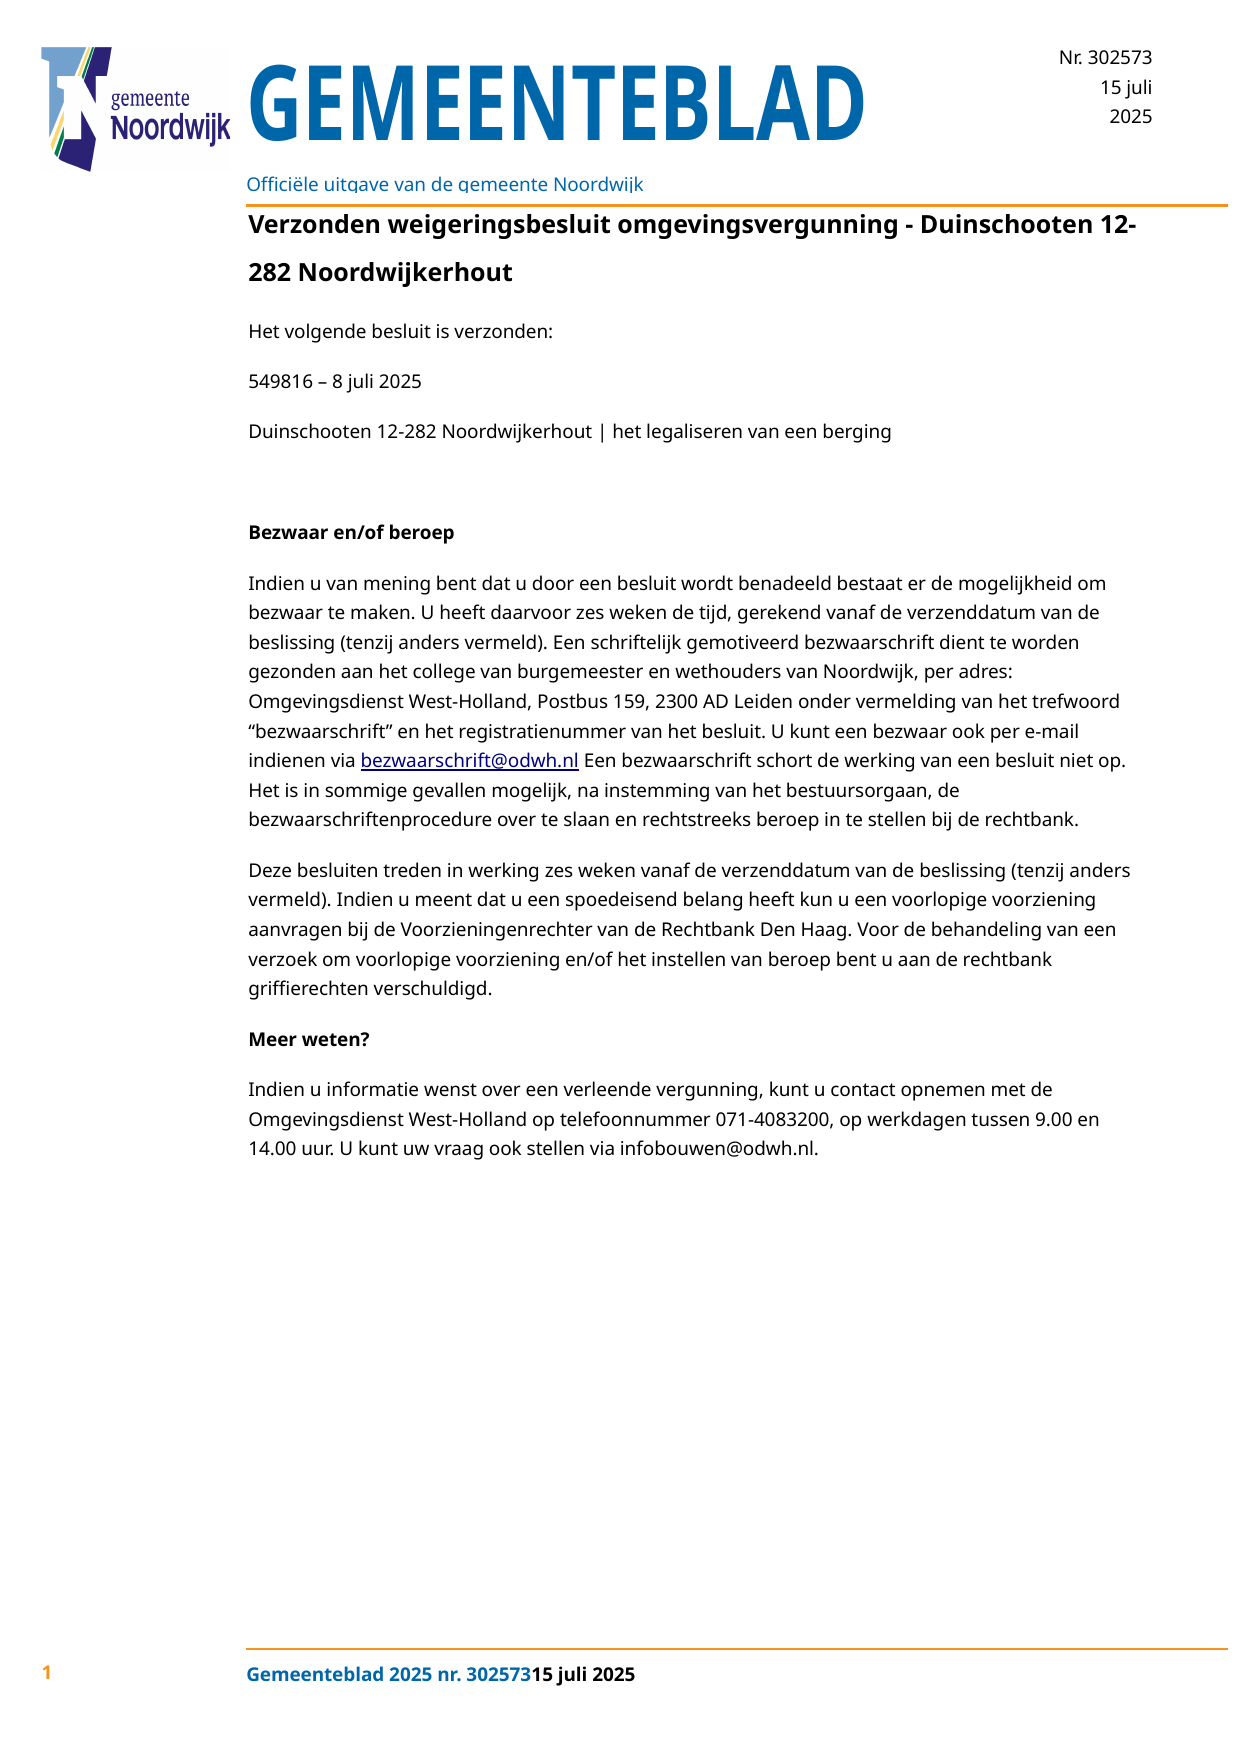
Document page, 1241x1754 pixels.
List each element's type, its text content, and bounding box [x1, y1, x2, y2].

text Indien u van mening bent dat u door een besluit wordt benadeeld bestaat er de mogelijkheid om bezwaar te maken. U heeft daarvoor zes weken de tijd, gerekend vanaf de verzenddatum van de beslissing (tenzij anders vermeld). Een schriftelijk gemotiveerd bezwaarschrift dient te worden gezonden aan het college van burgemeester en wethouders van Noordwijk, per adres: Omgevingsdienst West-Holland, Postbus 159, 2300 AD Leiden onder vermelding van het trefwoord “bezwaarschrift” en het registratienummer van het besluit. U kunt een bezwaar ook per e-mail indienen via bezwaarschrift@odwh.nl Een bezwaarschrift schort de werking van een besluit niet op. Het is in sommige gevallen mogelijk, na instemming van het bestuursorgaan, de bezwaarschriftenprocedure over te slaan en rechtstreeks beroep in te stellen bij de rechtbank. [248, 570, 1152, 832]
text Meer weten? [248, 1026, 1152, 1052]
picture [41, 47, 231, 172]
text Bezwaar en/of beroep [248, 519, 1152, 545]
text Indien u informatie wenst over een verleende vergunning, kunt u contact opnemen met de Omgevingsdienst West-Holland op telefoonnummer 071-4083200, op werkdagen tussen 9.00 en 14.00 uur. U kunt uw vraag ook stellen via infobouwen@odwh.nl. [248, 1076, 1152, 1161]
text Deze besluiten treden in werking zes weken vanaf de verzenddatum van de beslissing (tenzij anders vermeld). Indien u meent dat u een spoedeisend belang heeft kun u een voorlopige voorziening aanvragen bij de Voorzieningenrechter van de Rechtbank Den Haag. Voor de behandeling van een verzoek om voorlopige voorziening en/of het instellen van beroep bent u aan de rechtbank griffierechten verschuldigd. [248, 857, 1152, 1001]
text Duinschooten 12-282 Noordwijkerhout | het legaliseren van een berging [248, 419, 1152, 444]
text 549816 – 8 juli 2025 [248, 368, 1152, 394]
text Verzonden weigeringsbesluit omgevingsvergunning - Duinschooten 12-282 Noordwijkerhout [248, 207, 1152, 288]
text Het volgende besluit is verzonden: [248, 318, 1152, 344]
